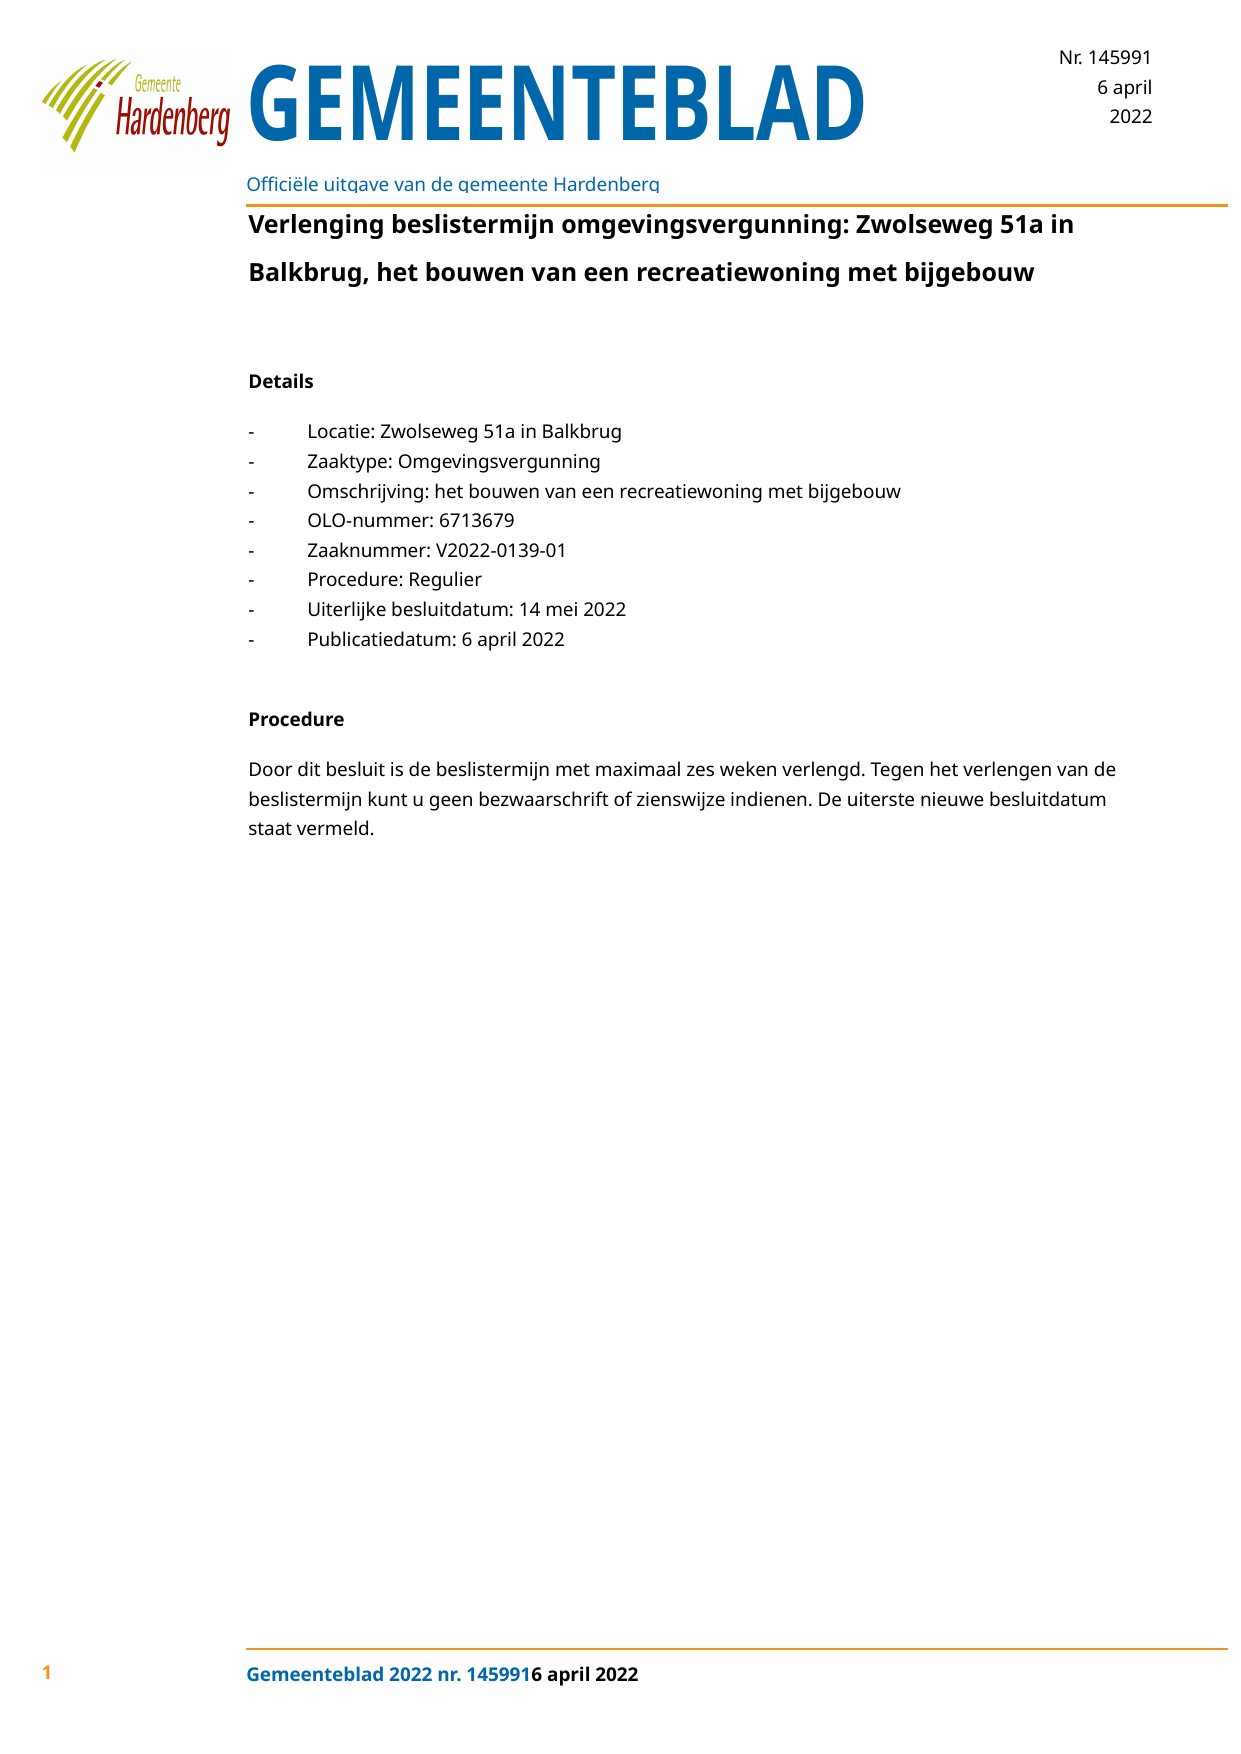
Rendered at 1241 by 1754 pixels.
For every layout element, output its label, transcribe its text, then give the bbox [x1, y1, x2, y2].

text Verlenging beslistermijn omgevingsvergunning: Zwolseweg 51a in Balkbrug, het bouwen van een recreatiewoning met bijgebouw [248, 207, 1152, 288]
text Procedure [248, 706, 1152, 732]
text Door dit besluit is de beslistermijn met maximaal zes weken verlengd. Tegen het verlengen van de beslistermijn kunt u geen bezwaarschrift of zienswijze indienen. De uiterste nieuwe besluitdatum staat vermeld. [248, 756, 1152, 841]
list Procedure: Regulier [248, 567, 1152, 592]
list Locatie: Zwolseweg 51a in Balkbrug [248, 419, 1152, 444]
text Details [248, 368, 1152, 394]
list Uiterlijke besluitdatum: 14 mei 2022 [248, 596, 1152, 622]
list Zaaktype: Omgevingsvergunning [248, 448, 1152, 474]
picture [41, 47, 231, 172]
list Zaaknummer: V2022-0139-01 [248, 537, 1152, 563]
list Omschrijving: het bouwen van een recreatiewoning met bijgebouw [248, 478, 1152, 504]
list OLO-nummer: 6713679 [248, 507, 1152, 533]
list Publicatiedatum: 6 april 2022 [248, 626, 1152, 652]
